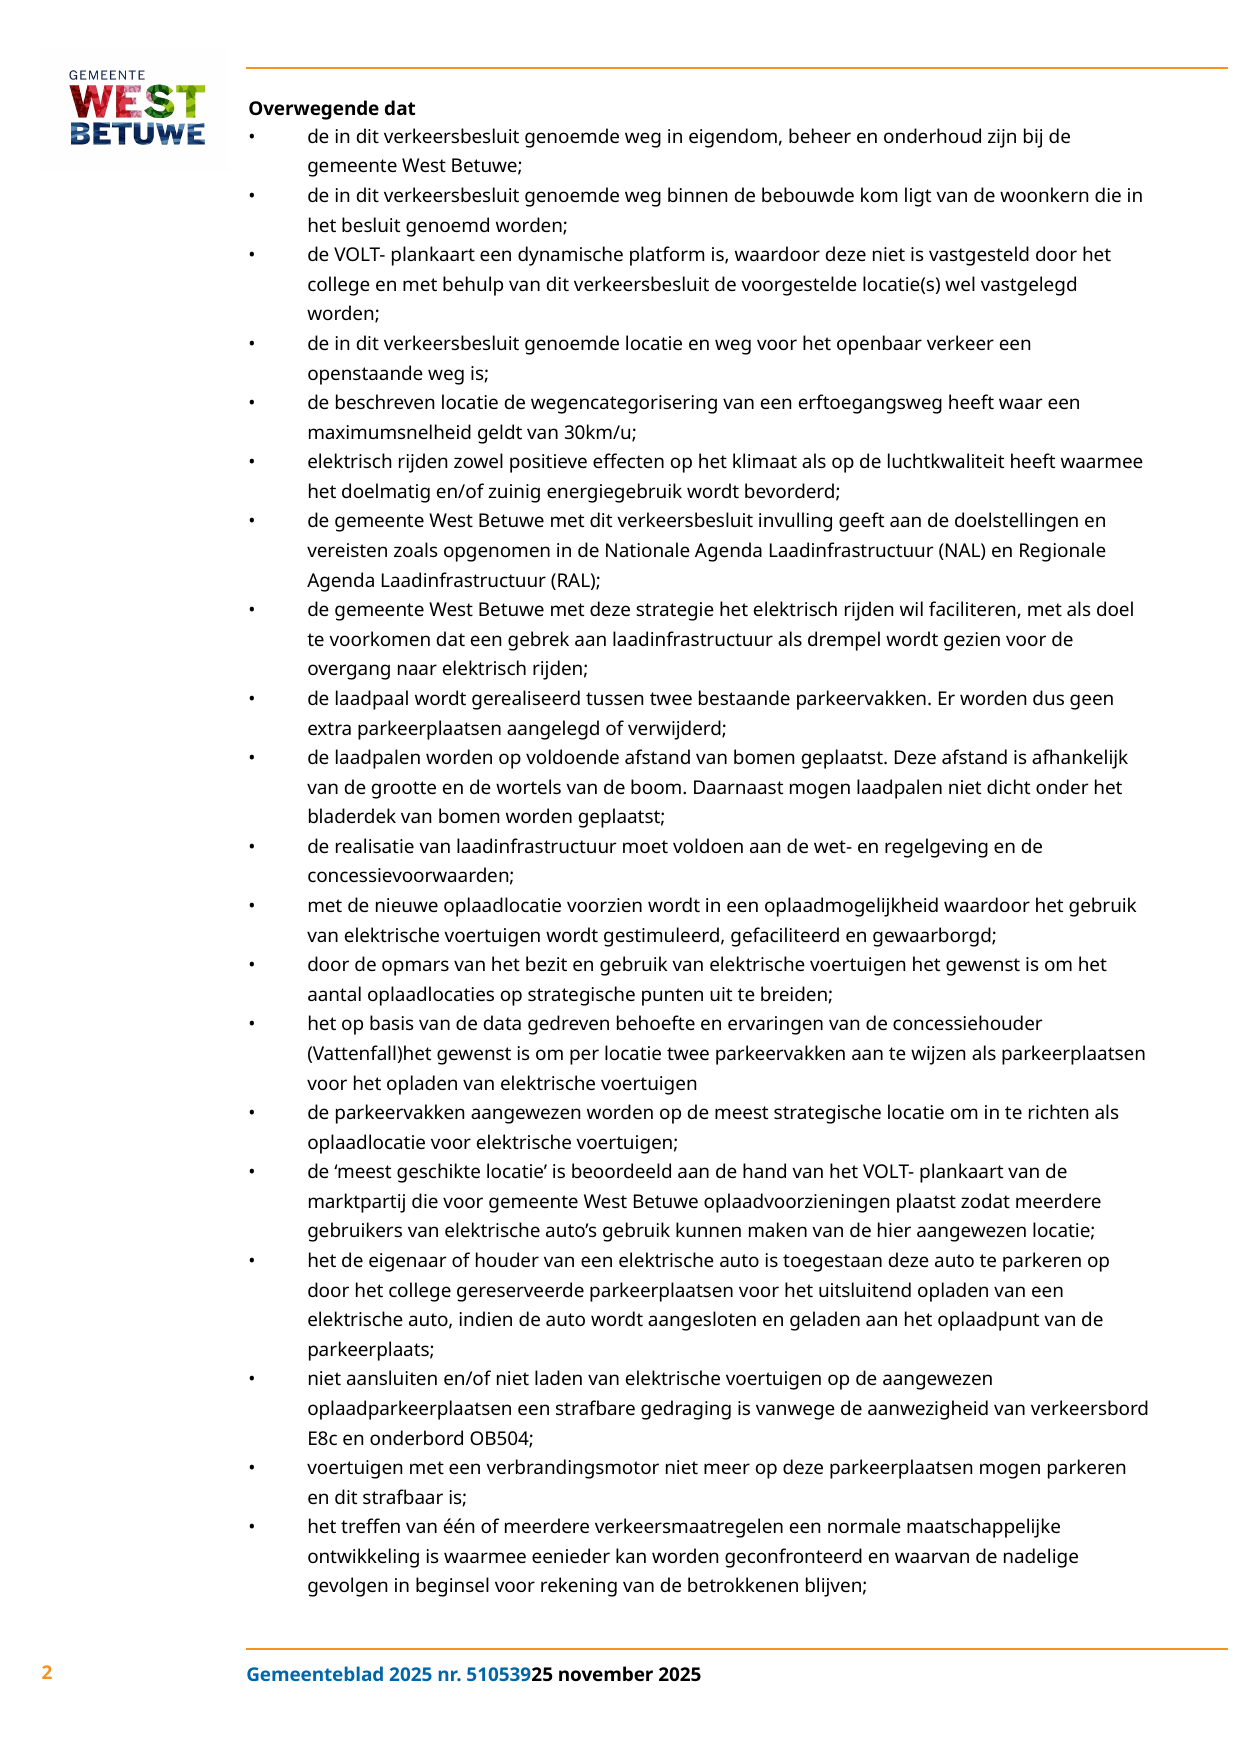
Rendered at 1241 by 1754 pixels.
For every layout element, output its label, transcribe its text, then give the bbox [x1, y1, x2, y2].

list elektrisch rijden zowel positieve effecten op het klimaat als op de luchtkwaliteit heeft waarmee het doelmatig en/of zuinig energiegebruik wordt bevorderd; [248, 448, 1152, 504]
list de in dit verkeersbesluit genoemde weg binnen de bebouwde kom ligt van de woonkern die in het besluit genoemd worden; [248, 182, 1152, 238]
list het treffen van één of meerdere verkeersmaatregelen een normale maatschappelijke ontwikkeling is waarmee eenieder kan worden geconfronteerd en waarvan de nadelige gevolgen in beginsel voor rekening van de betrokkenen blijven; [248, 1513, 1152, 1598]
list voertuigen met een verbrandingsmotor niet meer op deze parkeerplaatsen mogen parkeren en dit strafbaar is; [248, 1454, 1152, 1510]
list de in dit verkeersbesluit genoemde locatie en weg voor het openbaar verkeer een openstaande weg is; [248, 330, 1152, 386]
picture [41, 47, 231, 172]
list de realisatie van laadinfrastructuur moet voldoen aan de wet- en regelgeving en de concessievoorwaarden; [248, 833, 1152, 888]
list niet aansluiten en/of niet laden van elektrische voertuigen op de aangewezen oplaadparkeerplaatsen een strafbare gedraging is vanwege de aanwezigheid van verkeersbord E8c en onderbord OB504; [248, 1366, 1152, 1451]
list de VOLT- plankaart een dynamische platform is, waardoor deze niet is vastgesteld door het college en met behulp van dit verkeersbesluit de voorgestelde locatie(s) wel vastgelegd worden; [248, 241, 1152, 326]
list de laadpalen worden op voldoende afstand van bomen geplaatst. Deze afstand is afhankelijk van de grootte en de wortels van de boom. Daarnaast mogen laadpalen niet dicht onder het bladerdek van bomen worden geplaatst; [248, 744, 1152, 829]
text Overwegende dat [248, 95, 1152, 121]
list het op basis van de data gedreven behoefte en ervaringen van de concessiehouder (Vattenfall)het gewenst is om per locatie twee parkeervakken aan te wijzen als parkeerplaatsen voor het opladen van elektrische voertuigen [248, 1011, 1152, 1096]
list met de nieuwe oplaadlocatie voorzien wordt in een oplaadmogelijkheid waardoor het gebruik van elektrische voertuigen wordt gestimuleerd, gefaciliteerd en gewaarborgd; [248, 892, 1152, 948]
list door de opmars van het bezit en gebruik van elektrische voertuigen het gewenst is om het aantal oplaadlocaties op strategische punten uit te breiden; [248, 951, 1152, 1007]
list de laadpaal wordt gerealiseerd tussen twee bestaande parkeervakken. Er worden dus geen extra parkeerplaatsen aangelegd of verwijderd; [248, 685, 1152, 741]
list de gemeente West Betuwe met deze strategie het elektrisch rijden wil faciliteren, met als doel te voorkomen dat een gebrek aan laadinfrastructuur als drempel wordt gezien voor de overgang naar elektrisch rijden; [248, 596, 1152, 681]
list de in dit verkeersbesluit genoemde weg in eigendom, beheer en onderhoud zijn bij de gemeente West Betuwe; [248, 123, 1152, 178]
list de parkeervakken aangewezen worden op de meest strategische locatie om in te richten als oplaadlocatie voor elektrische voertuigen; [248, 1099, 1152, 1155]
list de ‘meest geschikte locatie’ is beoordeeld aan de hand van het VOLT- plankaart van de marktpartij die voor gemeente West Betuwe oplaadvoorzieningen plaatst zodat meerdere gebruikers van elektrische auto’s gebruik kunnen maken van de hier aangewezen locatie; [248, 1158, 1152, 1243]
list de gemeente West Betuwe met dit verkeersbesluit invulling geeft aan de doelstellingen en vereisten zoals opgenomen in de Nationale Agenda Laadinfrastructuur (NAL) en Regionale Agenda Laadinfrastructuur (RAL); [248, 508, 1152, 593]
list de beschreven locatie de wegencategorisering van een erftoegangsweg heeft waar een maximumsnelheid geldt van 30km/u; [248, 389, 1152, 445]
list het de eigenaar of houder van een elektrische auto is toegestaan deze auto te parkeren op door het college gereserveerde parkeerplaatsen voor het uitsluitend opladen van een elektrische auto, indien de auto wordt aangesloten en geladen aan het oplaadpunt van de parkeerplaats; [248, 1247, 1152, 1362]
